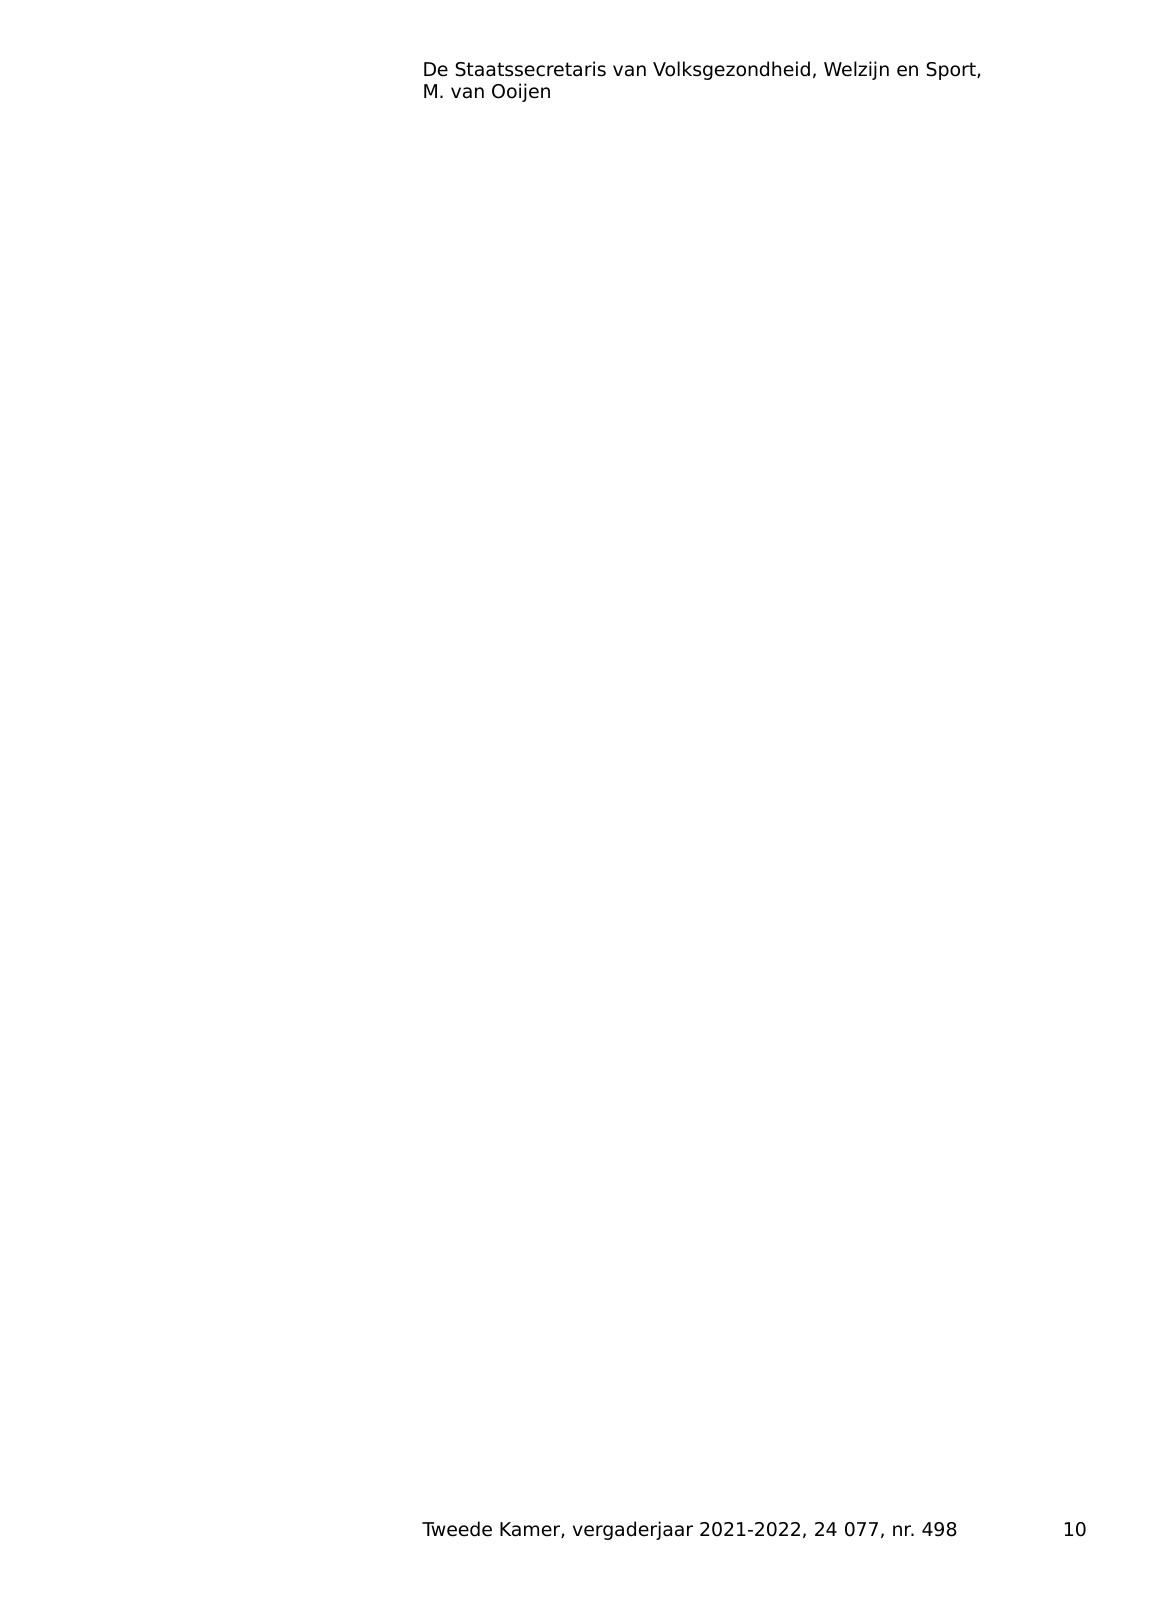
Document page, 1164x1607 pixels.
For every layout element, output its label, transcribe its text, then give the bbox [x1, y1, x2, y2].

text De Staatssecretaris van Volksgezondheid, Welzijn en Sport, M. van Ooijen [422, 59, 1087, 103]
